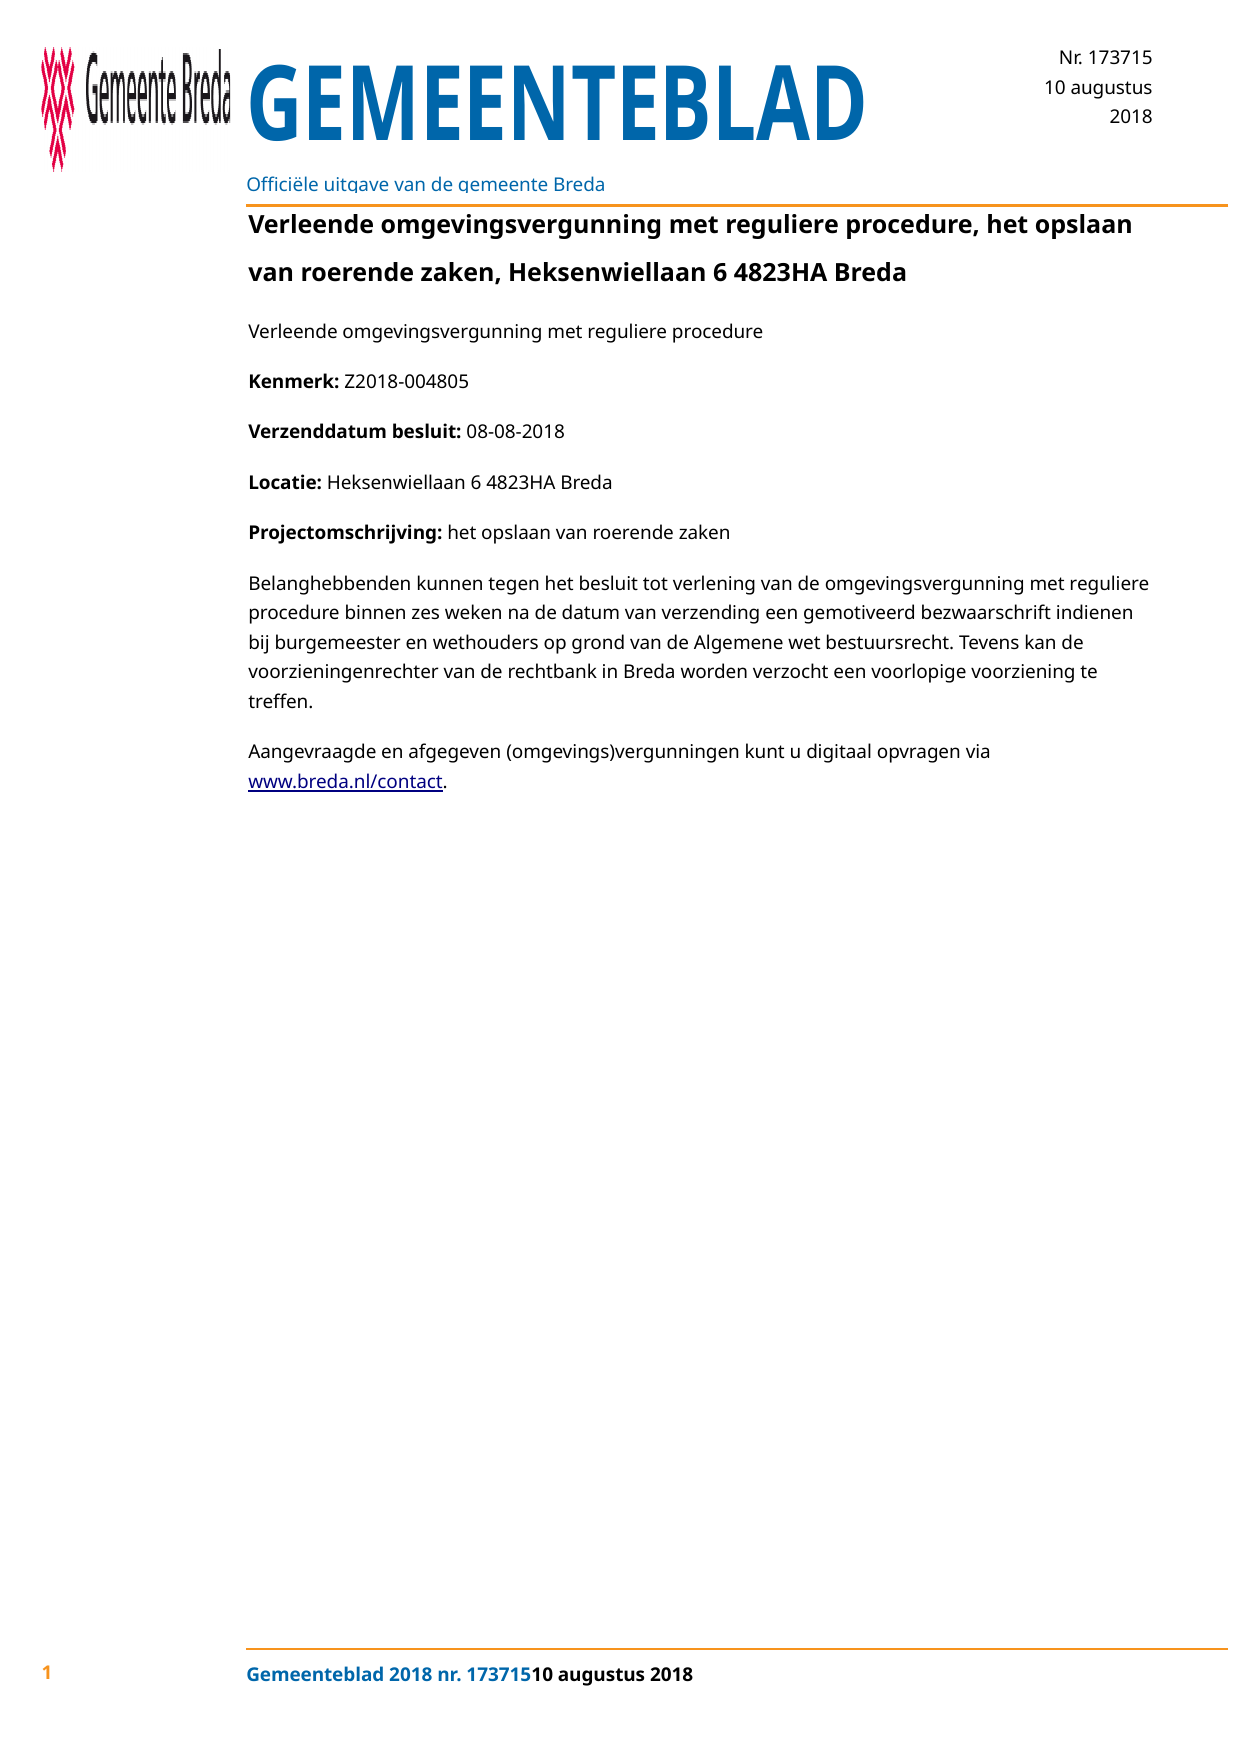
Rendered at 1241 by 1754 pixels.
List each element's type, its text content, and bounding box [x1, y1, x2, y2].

text Projectomschrijving: het opslaan van roerende zaken [248, 519, 1152, 545]
text Locatie: Heksenwiellaan 6 4823HA Breda [248, 469, 1152, 495]
text Aangevraagde en afgegeven (omgevings)vergunningen kunt u digitaal opvragen via www.breda.nl/contact. [248, 739, 1152, 794]
text Verleende omgevingsvergunning met reguliere procedure [248, 318, 1152, 344]
text Belanghebbenden kunnen tegen het besluit tot verlening van de omgevingsvergunning met reguliere procedure binnen zes weken na de datum van verzending een gemotiveerd bezwaarschrift indienen bij burgemeester en wethouders op grond van de Algemene wet bestuursrecht. Tevens kan de voorzieningenrechter van de rechtbank in Breda worden verzocht een voorlopige voorziening te treffen. [248, 570, 1152, 714]
picture [41, 47, 231, 172]
text Verzenddatum besluit: 08-08-2018 [248, 419, 1152, 444]
text Verleende omgevingsvergunning met reguliere procedure, het opslaan van roerende zaken, Heksenwiellaan 6 4823HA Breda [248, 207, 1152, 288]
text Kenmerk: Z2018-004805 [248, 368, 1152, 394]
